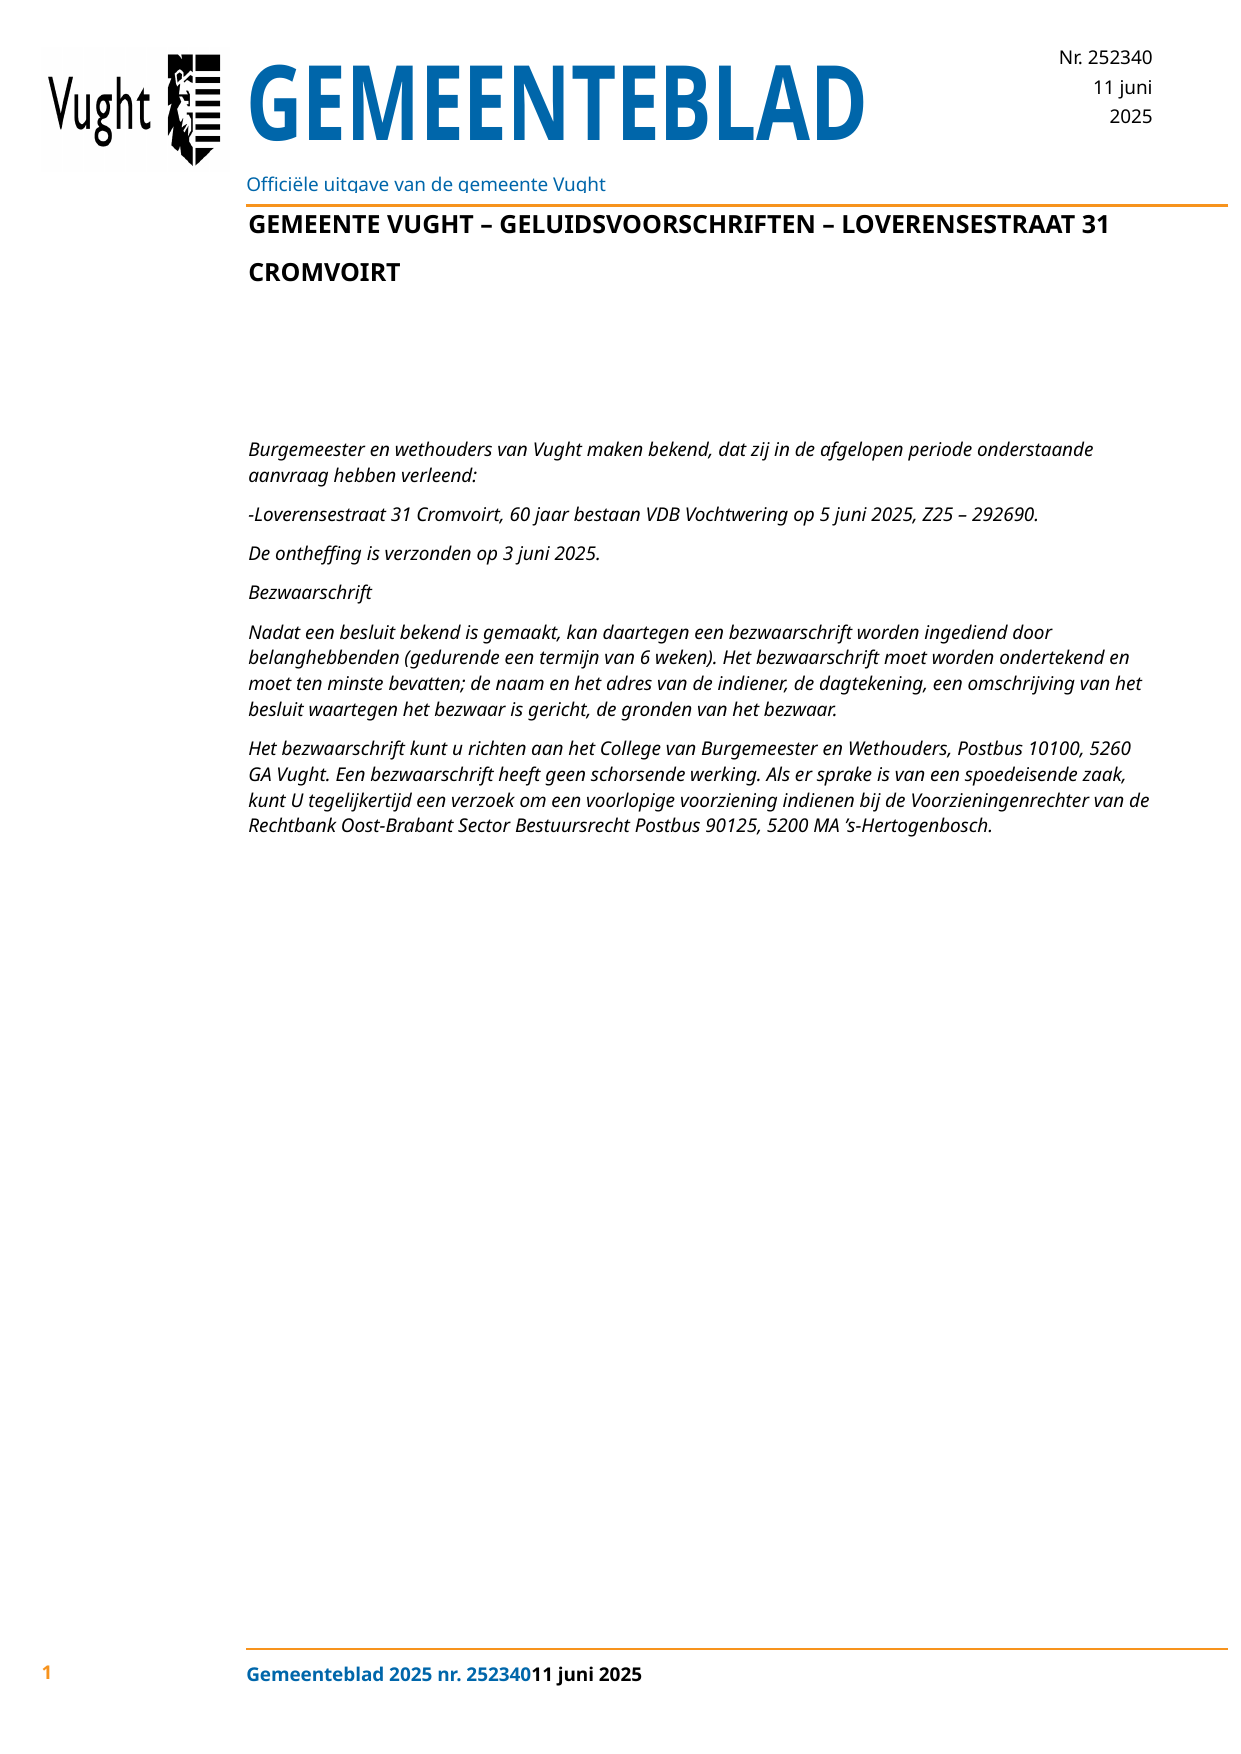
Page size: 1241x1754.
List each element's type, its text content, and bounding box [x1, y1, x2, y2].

text Bezwaarschrift [248, 579, 1152, 605]
picture [41, 47, 231, 172]
text De ontheffing is verzonden op 3 juni 2025. [248, 540, 1152, 566]
text Het bezwaarschrift kunt u richten aan het College van Burgemeester en Wethouders, Postbus 10100, 5260 GA Vught. Een bezwaarschrift heeft geen schorsende werking. Als er sprake is van een spoedeisende zaak, kunt U tegelijkertijd een verzoek om een voorlopige voorziening indienen bij de Voorzieningenrechter van de Rechtbank Oost-Brabant Sector Bestuursrecht Postbus 90125, 5200 MA ’s-Hertogenbosch. [248, 735, 1152, 838]
text -Loverensestraat 31 Cromvoirt, 60 jaar bestaan VDB Vochtwering op 5 juni 2025, Z25 – 292690. [248, 501, 1152, 527]
text Nadat een besluit bekend is gemaakt, kan daartegen een bezwaarschrift worden ingediend door belanghebbenden (gedurende een termijn van 6 weken). Het bezwaarschrift moet worden ondertekend en moet ten minste bevatten; de naam en het adres van de indiener, de dagtekening, een omschrijving van het besluit waartegen het bezwaar is gericht, de gronden van het bezwaar. [248, 619, 1152, 722]
text Burgemeester en wethouders van Vught maken bekend, dat zij in de afgelopen periode onderstaande aanvraag hebben verleend: [248, 436, 1152, 487]
text GEMEENTE VUGHT – GELUIDSVOORSCHRIFTEN – LOVERENSESTRAAT 31 CROMVOIRT [248, 207, 1152, 288]
